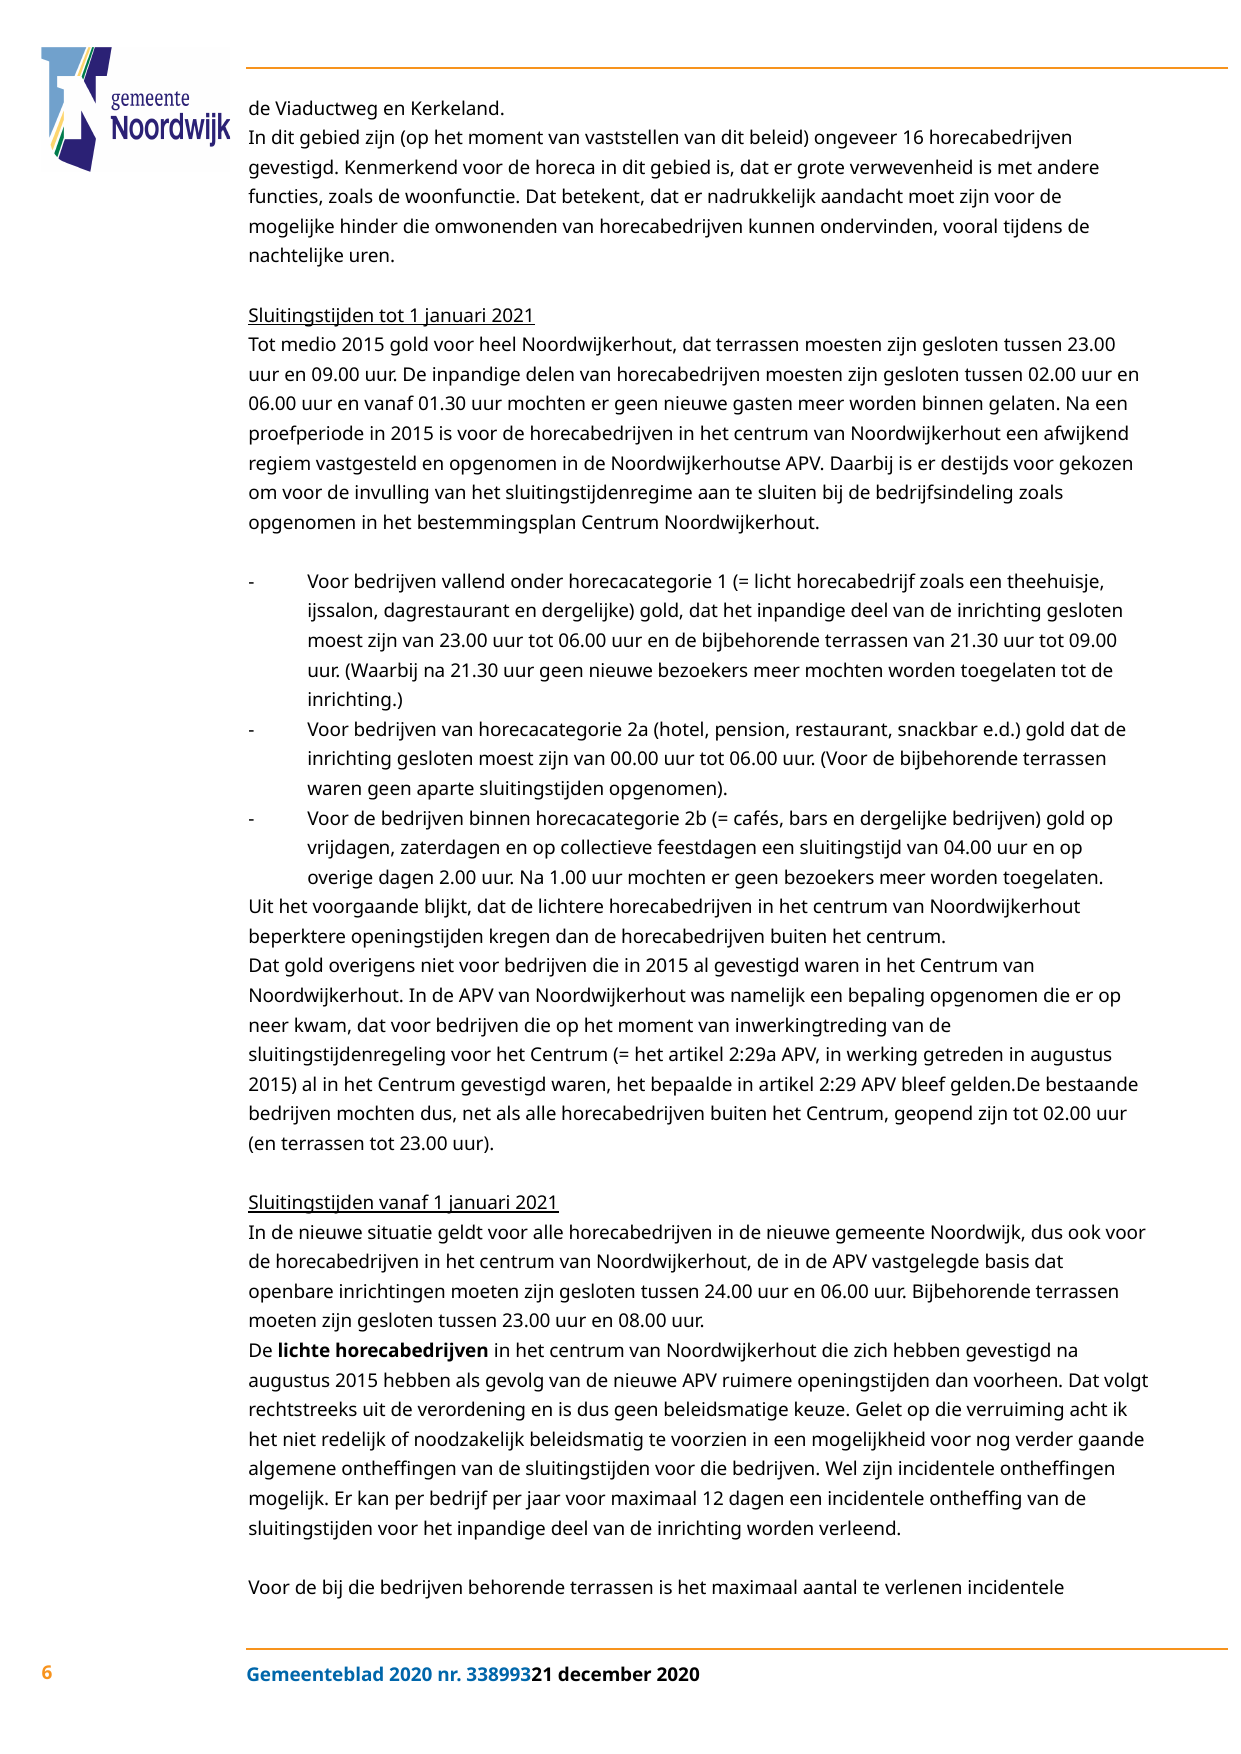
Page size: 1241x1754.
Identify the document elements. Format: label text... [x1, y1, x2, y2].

text Sluitingstijden vanaf 1 januari 2021 [248, 1189, 1152, 1215]
list Voor bedrijven vallend onder horecacategorie 1 (= licht horecabedrijf zoals een theehuisje, ijssalon, dagrestaurant en dergelijke) gold, dat het inpandige deel van de inrichting gesloten moest zijn van 23.00 uur tot 06.00 uur en de bijbehorende terrassen van 21.30 uur tot 09.00 uur. (Waarbij na 21.30 uur geen nieuwe bezoekers meer mochten worden toegelaten tot de inrichting.) [248, 568, 1152, 712]
text Voor de bij die bedrijven behorende terrassen is het maximaal aantal te verlenen incidentele [248, 1574, 1152, 1600]
text In dit gebied zijn (op het moment van vaststellen van dit beleid) ongeveer 16 horecabedrijven gevestigd. Kenmerkend voor de horeca in dit gebied is, dat er grote verwevenheid is met andere functies, zoals de woonfunctie. Dat betekent, dat er nadrukkelijk aandacht moet zijn voor de mogelijke hinder die omwonenden van horecabedrijven kunnen ondervinden, vooral tijdens de nachtelijke uren. [248, 124, 1152, 268]
list Voor de bedrijven binnen horecacategorie 2b (= cafés, bars en dergelijke bedrijven) gold op vrijdagen, zaterdagen en op collectieve feestdagen een sluitingstijd van 04.00 uur en op overige dagen 2.00 uur. Na 1.00 uur mochten er geen bezoekers meer worden toegelaten. [248, 805, 1152, 890]
text Dat gold overigens niet voor bedrijven die in 2015 al gevestigd waren in het Centrum van Noordwijkerhout. In de APV van Noordwijkerhout was namelijk een bepaling opgenomen die er op neer kwam, dat voor bedrijven die op het moment van inwerkingtreding van de sluitingstijdenregeling voor het Centrum (= het artikel 2:29a APV, in werking getreden in augustus 2015) al in het Centrum gevestigd waren, het bepaalde in artikel 2:29 APV bleef gelden.De bestaande bedrijven mochten dus, net als alle horecabedrijven buiten het Centrum, geopend zijn tot 02.00 uur (en terrassen tot 23.00 uur). [248, 953, 1152, 1156]
list Voor bedrijven van horecacategorie 2a (hotel, pension, restaurant, snackbar e.d.) gold dat de inrichting gesloten moest zijn van 00.00 uur tot 06.00 uur. (Voor de bijbehorende terrassen waren geen aparte sluitingstijden opgenomen). [248, 716, 1152, 801]
text Sluitingstijden tot 1 januari 2021 [248, 302, 1152, 328]
text Uit het voorgaande blijkt, dat de lichtere horecabedrijven in het centrum van Noordwijkerhout beperktere openingstijden kregen dan de horecabedrijven buiten het centrum. [248, 893, 1152, 949]
text Tot medio 2015 gold voor heel Noordwijkerhout, dat terrassen moesten zijn gesloten tussen 23.00 uur en 09.00 uur. De inpandige delen van horecabedrijven moesten zijn gesloten tussen 02.00 uur en 06.00 uur en vanaf 01.30 uur mochten er geen nieuwe gasten meer worden binnen gelaten. Na een proefperiode in 2015 is voor de horecabedrijven in het centrum van Noordwijkerhout een afwijkend regiem vastgesteld en opgenomen in de Noordwijkerhoutse APV. Daarbij is er destijds voor gekozen om voor de invulling van het sluitingstijdenregime aan te sluiten bij de bedrijfsindeling zoals opgenomen in het bestemmingsplan Centrum Noordwijkerhout. [248, 331, 1152, 535]
text In de nieuwe situatie geldt voor alle horecabedrijven in de nieuwe gemeente Noordwijk, dus ook voor de horecabedrijven in het centrum van Noordwijkerhout, de in de APV vastgelegde basis dat openbare inrichtingen moeten zijn gesloten tussen 24.00 uur en 06.00 uur. Bijbehorende terrassen moeten zijn gesloten tussen 23.00 uur en 08.00 uur. [248, 1219, 1152, 1333]
text de Viaductweg en Kerkeland. [248, 95, 1152, 121]
text De lichte horecabedrijven in het centrum van Noordwijkerhout die zich hebben gevestigd na augustus 2015 hebben als gevolg van de nieuwe APV ruimere openingstijden dan voorheen. Dat volgt rechtstreeks uit de verordening en is dus geen beleidsmatige keuze. Gelet op die verruiming acht ik het niet redelijk of noodzakelijk beleidsmatig te voorzien in een mogelijkheid voor nog verder gaande algemene ontheffingen van de sluitingstijden voor die bedrijven. Wel zijn incidentele ontheffingen mogelijk. Er kan per bedrijf per jaar voor maximaal 12 dagen een incidentele ontheffing van de sluitingstijden voor het inpandige deel van de inrichting worden verleend. [248, 1337, 1152, 1541]
picture [41, 47, 231, 172]
